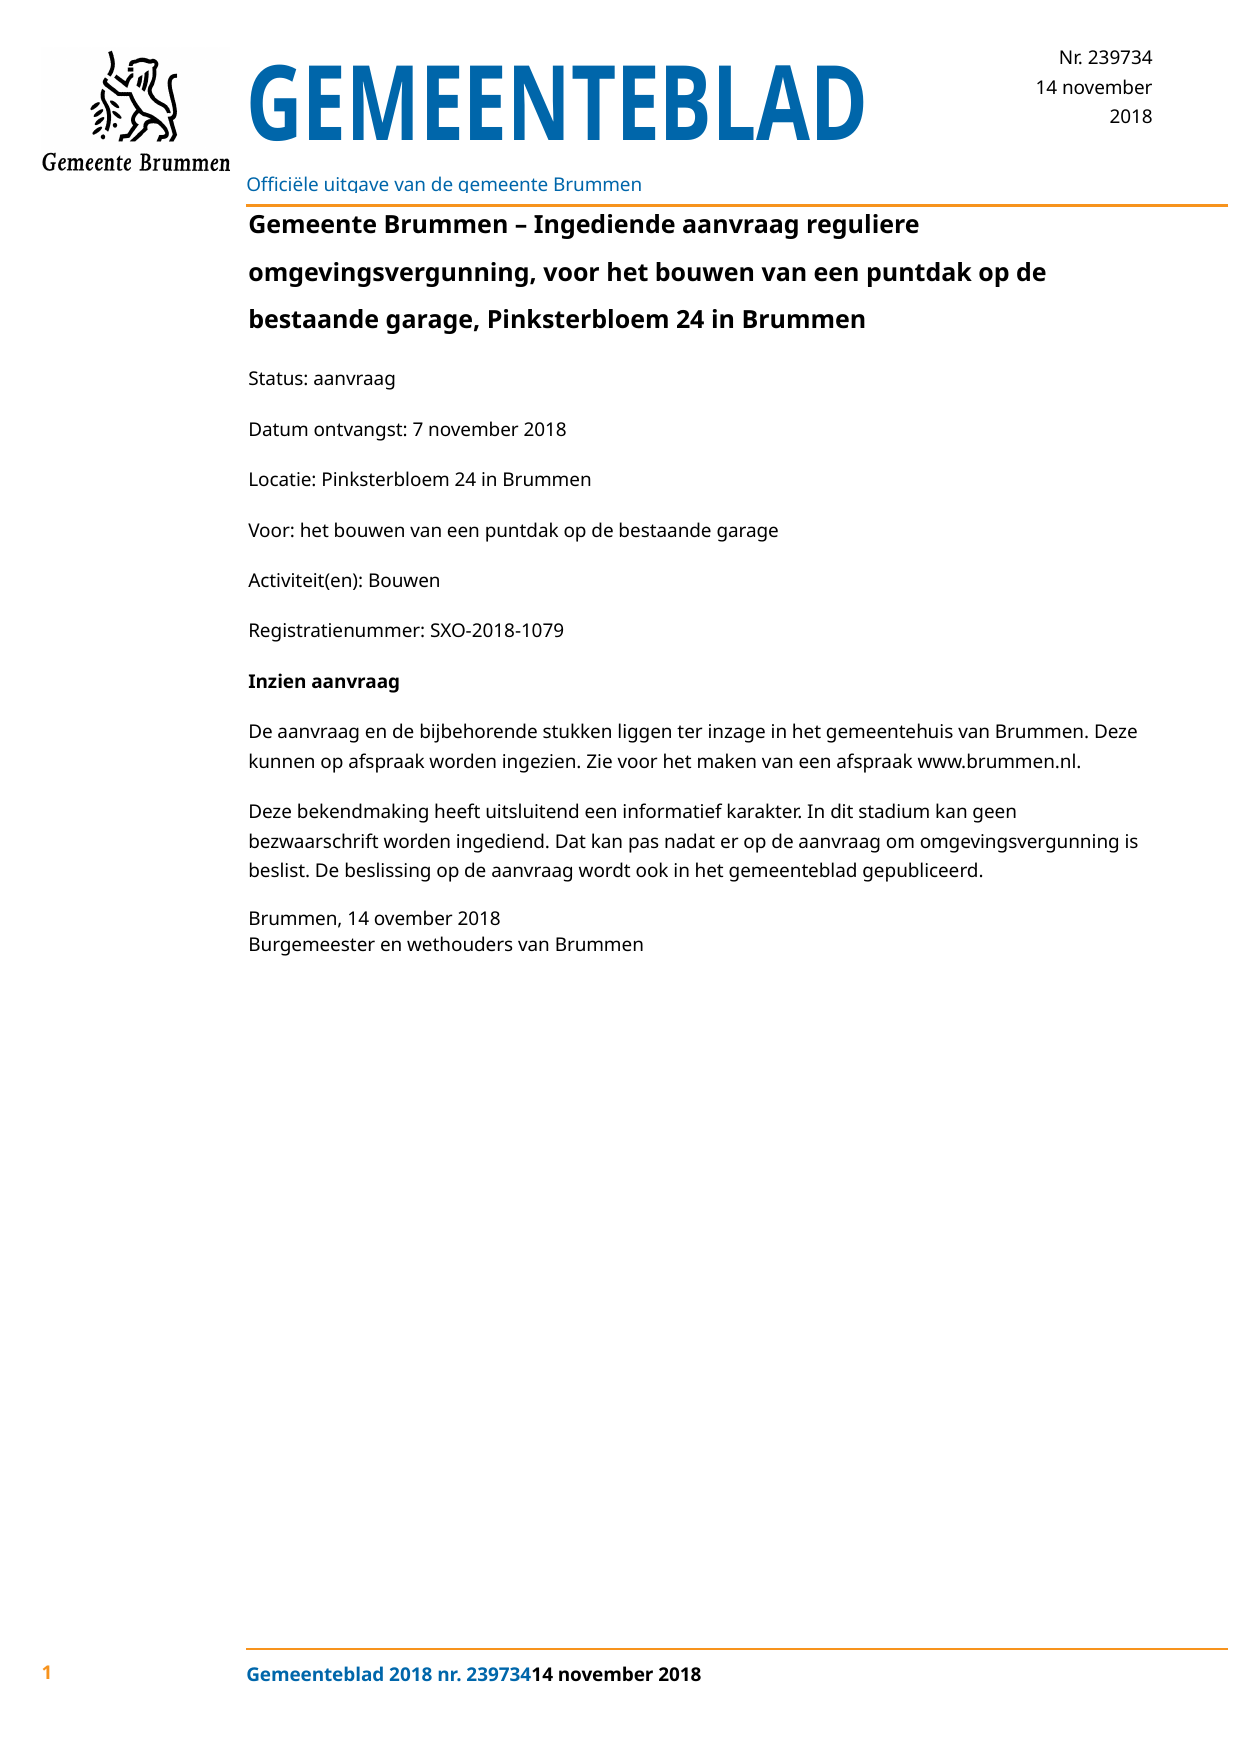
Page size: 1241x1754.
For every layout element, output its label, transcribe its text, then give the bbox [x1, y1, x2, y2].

text Registratienummer: SXO-2018-1079 [248, 618, 1152, 643]
text Deze bekendmaking heeft uitsluitend een informatief karakter. In dit stadium kan geen bezwaarschrift worden ingediend. Dat kan pas nadat er op de aanvraag om omgevingsvergunning is beslist. De beslissing op de aanvraag wordt ook in het gemeenteblad gepubliceerd. [248, 798, 1152, 883]
text Burgemeester en wethouders van Brummen [248, 931, 1152, 957]
text Datum ontvangst: 7 november 2018 [248, 416, 1152, 442]
text Voor: het bouwen van een puntdak op de bestaande garage [248, 517, 1152, 542]
text Activiteit(en): Bouwen [248, 567, 1152, 593]
text Brummen, 14 ovember 2018 [248, 905, 1152, 931]
text De aanvraag en de bijbehorende stukken liggen ter inzage in het gemeentehuis van Brummen. Deze kunnen op afspraak worden ingezien. Zie voor het maken van een afspraak www.brummen.nl. [248, 718, 1152, 774]
text Gemeente Brummen – Ingediende aanvraag reguliere omgevingsvergunning, voor het bouwen van een puntdak op de bestaande garage, Pinksterbloem 24 in Brummen [248, 207, 1152, 336]
text Inzien aanvraag [248, 668, 1152, 694]
text Status: aanvraag [248, 366, 1152, 391]
text Locatie: Pinksterbloem 24 in Brummen [248, 466, 1152, 492]
picture [41, 47, 231, 172]
